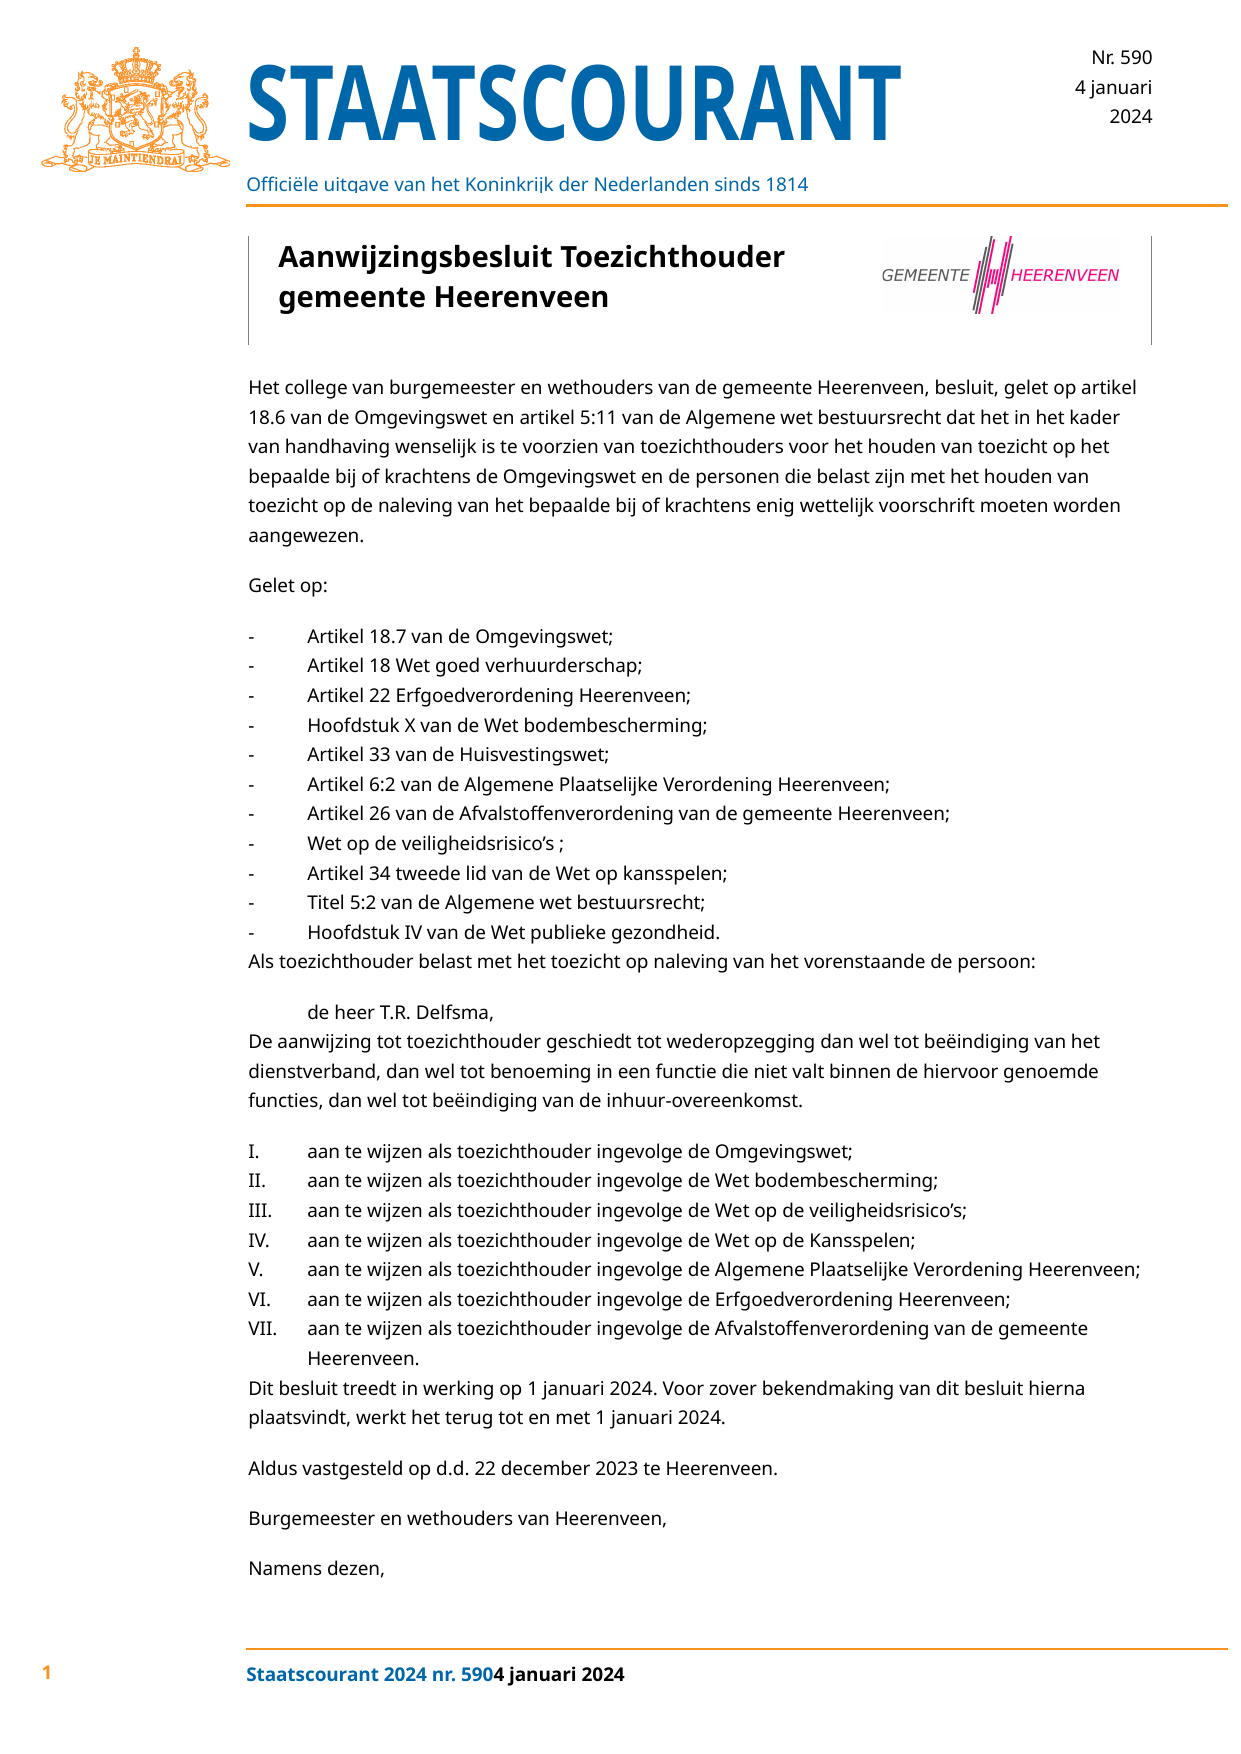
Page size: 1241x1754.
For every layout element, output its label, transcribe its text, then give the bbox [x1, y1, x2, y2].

text Gelet op: [248, 573, 1152, 598]
picture [882, 236, 1119, 314]
list Artikel 6:2 van de Algemene Plaatselijke Verordening Heerenveen; [248, 771, 1152, 797]
list aan te wijzen als toezichthouder ingevolge de Omgevingswet; [248, 1138, 1152, 1164]
picture [41, 47, 231, 172]
list aan te wijzen als toezichthouder ingevolge de Erfgoedverordening Heerenveen; [248, 1286, 1152, 1312]
list aan te wijzen als toezichthouder ingevolge de Algemene Plaatselijke Verordening Heerenveen; [248, 1256, 1152, 1282]
text Aldus vastgesteld op d.d. 22 december 2023 te Heerenveen. [248, 1455, 1152, 1480]
list Wet op de veiligheidsrisico’s ; [248, 830, 1152, 856]
list aan te wijzen als toezichthouder ingevolge de Wet bodembescherming; [248, 1168, 1152, 1193]
list Artikel 33 van de Huisvestingswet; [248, 741, 1152, 767]
list aan te wijzen als toezichthouder ingevolge de Wet op de Kansspelen; [248, 1227, 1152, 1252]
list Artikel 34 tweede lid van de Wet op kansspelen; [248, 860, 1152, 885]
text Dit besluit treedt in werking op 1 januari 2024. Voor zover bekendmaking van dit besluit hierna plaatsvindt, werkt het terug tot en met 1 januari 2024. [248, 1375, 1152, 1430]
list Artikel 18.7 van de Omgevingswet; [248, 623, 1152, 649]
list Artikel 22 Erfgoedverordening Heerenveen; [248, 682, 1152, 708]
list de heer T.R. Delfsma, [248, 999, 1152, 1024]
text Namens dezen, [248, 1556, 1152, 1581]
list Hoofdstuk X van de Wet bodembescherming; [248, 712, 1152, 737]
list aan te wijzen als toezichthouder ingevolge de Wet op de veiligheidsrisico’s; [248, 1197, 1152, 1223]
table_header [850, 236, 1151, 345]
list aan te wijzen als toezichthouder ingevolge de Afvalstoffenverordening van de gemeente Heerenveen. [248, 1316, 1152, 1371]
text Als toezichthouder belast met het toezicht op naleving van het vorenstaande de persoon: [248, 948, 1152, 974]
list Titel 5:2 van de Algemene wet bestuursrecht; [248, 889, 1152, 915]
text De aanwijzing tot toezichthouder geschiedt tot wederopzegging dan wel tot beëindiging van het dienstverband, dan wel tot benoeming in een functie die niet valt binnen de hiervoor genoemde functies, dan wel tot beëindiging van de inhuur-overeenkomst. [248, 1028, 1152, 1113]
text Burgemeester en wethouders van Heerenveen, [248, 1505, 1152, 1531]
table_header Aanwijzingsbesluit Toezichthouder gemeente Heerenveen [249, 236, 850, 345]
list Artikel 26 van de Afvalstoffenverordening van de gemeente Heerenveen; [248, 801, 1152, 826]
list Hoofdstuk IV van de Wet publieke gezondheid. [248, 919, 1152, 944]
list Artikel 18 Wet goed verhuurderschap; [248, 653, 1152, 678]
text Het college van burgemeester en wethouders van de gemeente Heerenveen, besluit, gelet op artikel 18.6 van de Omgevingswet en artikel 5:11 van de Algemene wet bestuursrecht dat het in het kader van handhaving wenselijk is te voorzien van toezichthouders voor het houden van toezicht op het bepaalde bij of krachtens de Omgevingswet en de personen die belast zijn met het houden van toezicht op de naleving van het bepaalde bij of krachtens enig wettelijk voorschrift moeten worden aangewezen. [248, 374, 1152, 548]
